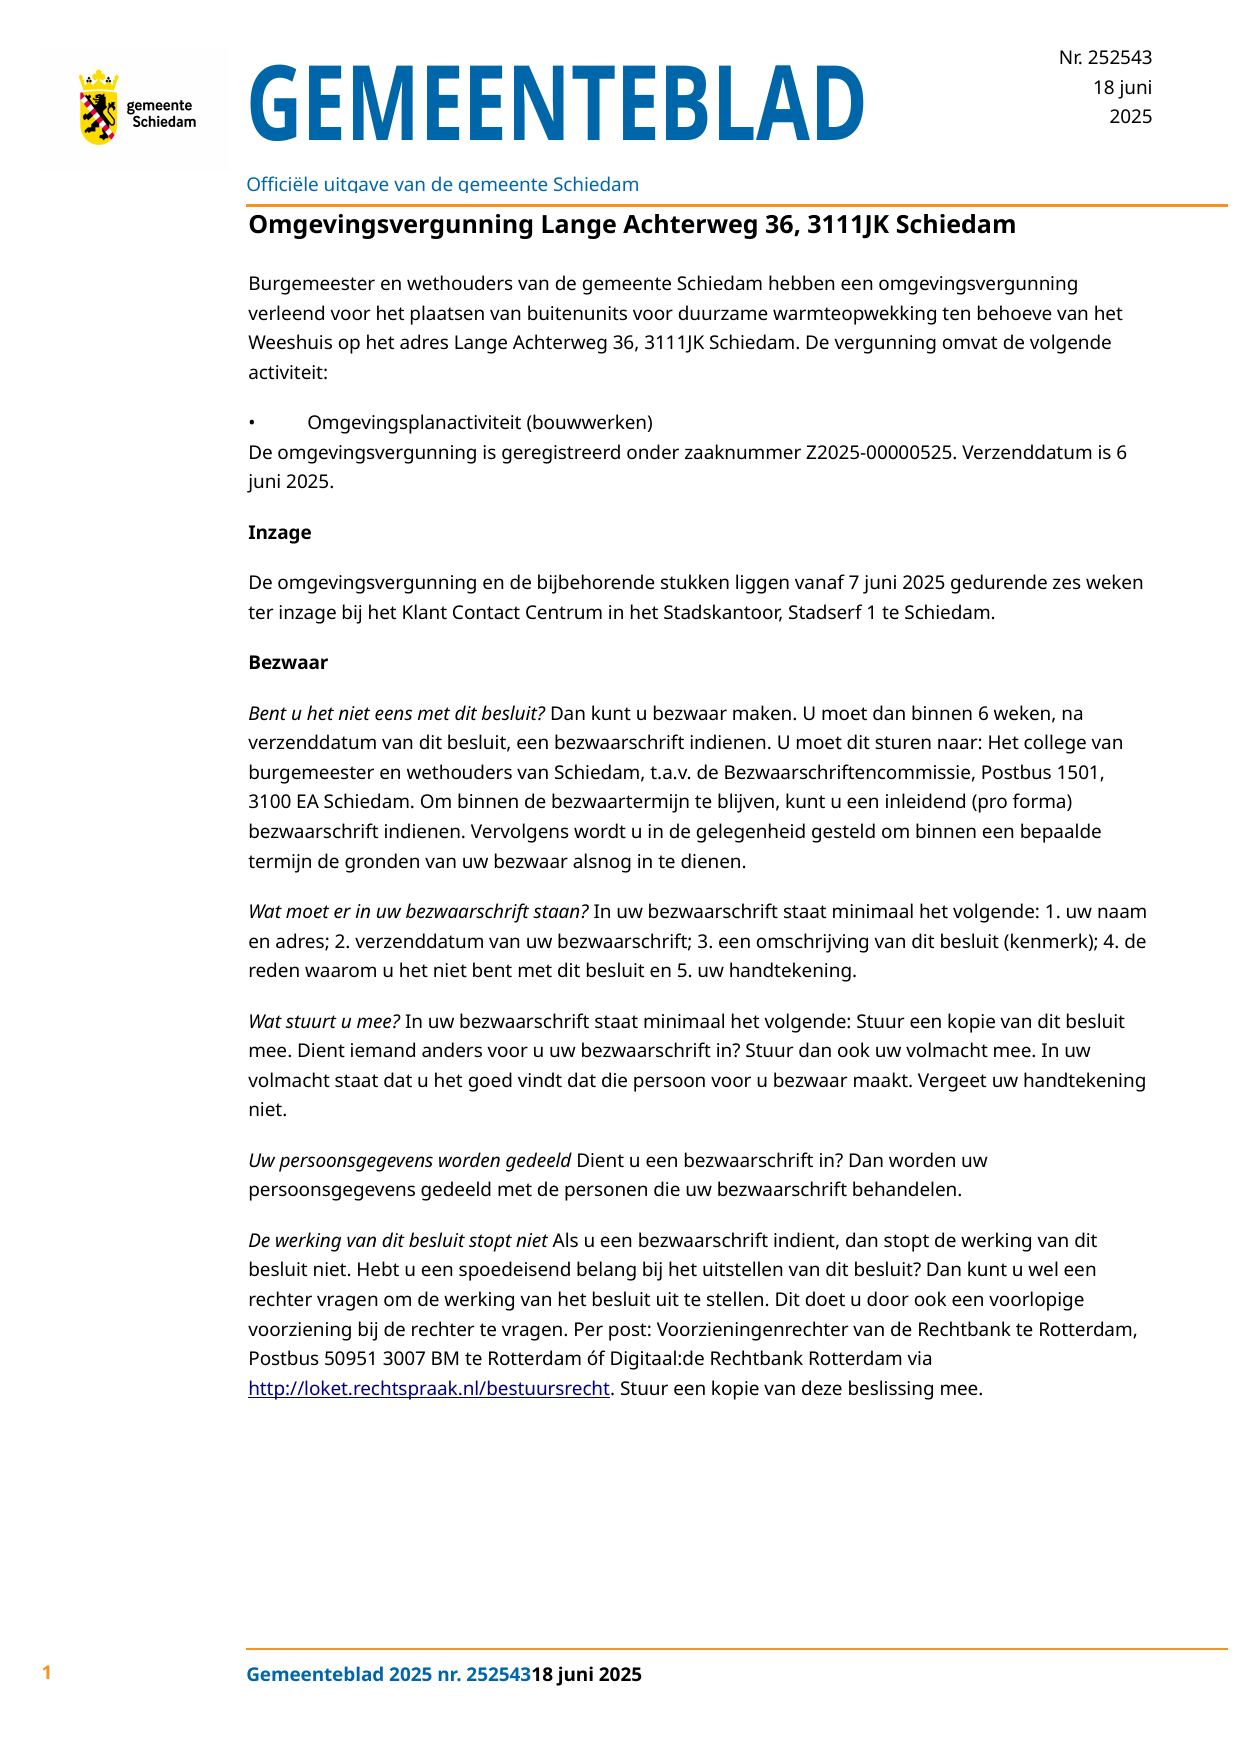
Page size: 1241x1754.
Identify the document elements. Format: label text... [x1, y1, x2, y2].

text Inzage [248, 519, 1152, 545]
picture [41, 47, 231, 172]
text De omgevingsvergunning is geregistreerd onder zaaknummer Z2025-00000525. Verzenddatum is 6 juni 2025. [248, 439, 1152, 494]
text De werking van dit besluit stopt niet Als u een bezwaarschrift indient, dan stopt de werking van dit besluit niet. Hebt u een spoedeisend belang bij het uitstellen van dit besluit? Dan kunt u wel een rechter vragen om de werking van het besluit uit te stellen. Dit doet u door ook een voorlopige voorziening bij de rechter te vragen. Per post: Voorzieningenrechter van de Rechtbank te Rotterdam, Postbus 50951 3007 BM te Rotterdam óf Digitaal:de Rechtbank Rotterdam via http://loket.rechtspraak.nl/bestuursrecht. Stuur een kopie van deze beslissing mee. [248, 1227, 1152, 1401]
text Wat moet er in uw bezwaarschrift staan? In uw bezwaarschrift staat minimaal het volgende: 1. uw naam en adres; 2. verzenddatum van uw bezwaarschrift; 3. een omschrijving van dit besluit (kenmerk); 4. de reden waarom u het niet bent met dit besluit en 5. uw handtekening. [248, 898, 1152, 983]
text De omgevingsvergunning en de bijbehorende stukken liggen vanaf 7 juni 2025 gedurende zes weken ter inzage bij het Klant Contact Centrum in het Stadskantoor, Stadserf 1 te Schiedam. [248, 569, 1152, 625]
text Omgevingsvergunning Lange Achterweg 36, 3111JK Schiedam [248, 207, 1152, 241]
text Uw persoonsgegevens worden gedeeld Dient u een bezwaarschrift in? Dan worden uw persoonsgegevens gedeeld met de personen die uw bezwaarschrift behandelen. [248, 1147, 1152, 1202]
text Burgemeester en wethouders van de gemeente Schiedam hebben een omgevingsvergunning verleend voor het plaatsen van buitenunits voor duurzame warmteopwekking ten behoeve van het Weeshuis op het adres Lange Achterweg 36, 3111JK Schiedam. De vergunning omvat de volgende activiteit: [248, 270, 1152, 385]
list Omgevingsplanactiviteit (bouwwerken) [248, 409, 1152, 435]
text Wat stuurt u mee? In uw bezwaarschrift staat minimaal het volgende: Stuur een kopie van dit besluit mee. Dient iemand anders voor u uw bezwaarschrift in? Stuur dan ook uw volmacht mee. In uw volmacht staat dat u het goed vindt dat die persoon voor u bezwaar maakt. Vergeet uw handtekening niet. [248, 1008, 1152, 1122]
text Bent u het niet eens met dit besluit? Dan kunt u bezwaar maken. U moet dan binnen 6 weken, na verzenddatum van dit besluit, een bezwaarschrift indienen. U moet dit sturen naar: Het college van burgemeester en wethouders van Schiedam, t.a.v. de Bezwaarschriftencommissie, Postbus 1501, 3100 EA Schiedam. Om binnen de bezwaartermijn te blijven, kunt u een inleidend (pro forma) bezwaarschrift indienen. Vervolgens wordt u in de gelegenheid gesteld om binnen een bepaalde termijn de gronden van uw bezwaar alsnog in te dienen. [248, 700, 1152, 873]
text Bezwaar [248, 649, 1152, 675]
